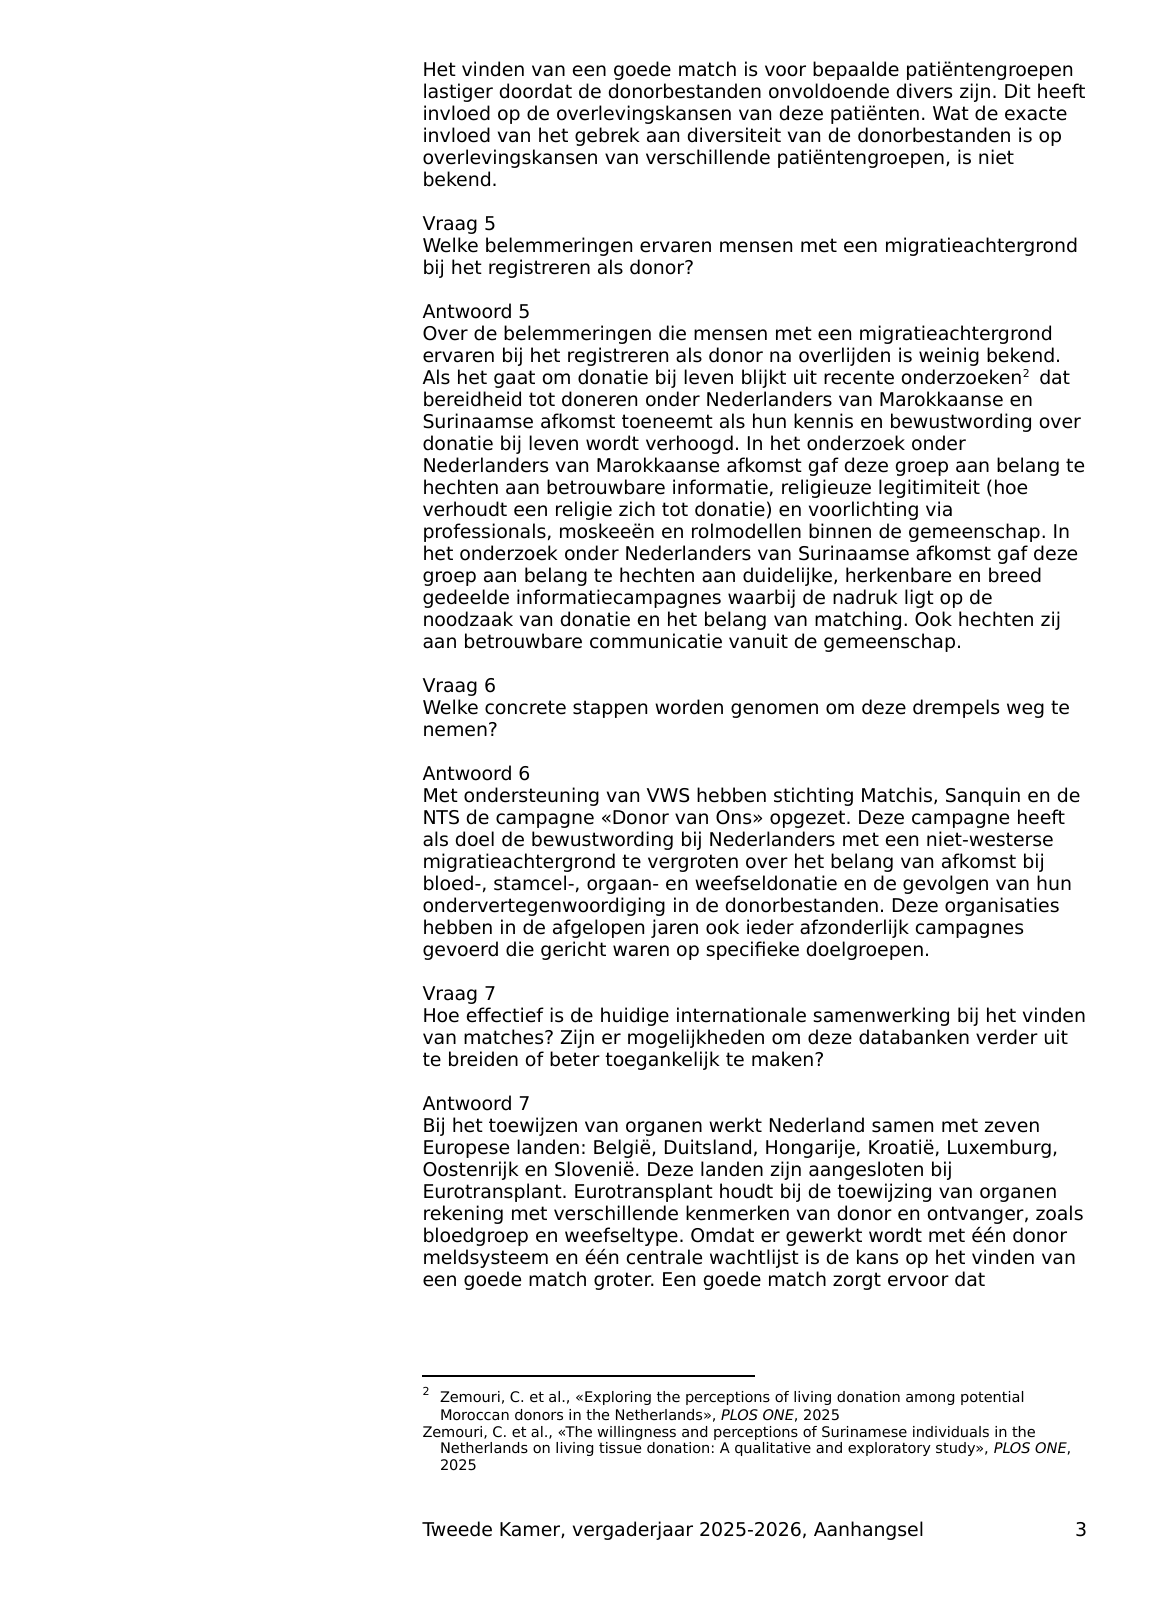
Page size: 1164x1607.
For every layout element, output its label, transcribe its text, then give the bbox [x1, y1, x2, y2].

text Antwoord 5 [422, 301, 1087, 323]
text Vraag 5 [422, 213, 1087, 235]
text Welke belemmeringen ervaren mensen met een migratieachtergrond bij het registreren als donor? [422, 235, 1087, 279]
text Het vinden van een goede match is voor bepaalde patiëntengroepen lastiger doordat de donorbestanden onvoldoende divers zijn. Dit heeft invloed op de overlevingskansen van deze patiënten. Wat de exacte invloed van het gebrek aan diversiteit van de donorbestanden is op overlevingskansen van verschillende patiëntengroepen, is niet bekend. [422, 59, 1087, 191]
text Antwoord 7 [422, 1093, 1087, 1115]
text Vraag 7 [422, 983, 1087, 1005]
text Zemouri, C. et al., «Exploring the perceptions of living donation among potential Moroccan donors in the Netherlands», PLOS ONE, 2025 [422, 1385, 1087, 1424]
text Zemouri, C. et al., «The willingness and perceptions of Surinamese individuals in the Netherlands on living tissue donation: A qualitative and exploratory study», PLOS ONE, 2025 [422, 1424, 1087, 1474]
text Vraag 6 [422, 675, 1087, 697]
text Bij het toewijzen van organen werkt Nederland samen met zeven Europese landen: België, Duitsland, Hongarije, Kroatië, Luxemburg, Oostenrijk en Slovenië. Deze landen zijn aangesloten bij Eurotransplant. Eurotransplant houdt bij de toewijzing van organen rekening met verschillende kenmerken van donor en ontvanger, zoals bloedgroep en weefseltype. Omdat er gewerkt wordt met één donor meldsysteem en één centrale wachtlijst is de kans op het vinden van een goede match groter. Een goede match zorgt ervoor dat [422, 1115, 1087, 1291]
text Antwoord 6 [422, 763, 1087, 785]
text Welke concrete stappen worden genomen om deze drempels weg te nemen? [422, 697, 1087, 741]
text Met ondersteuning van VWS hebben stichting Matchis, Sanquin en de NTS de campagne «Donor van Ons» opgezet. Deze campagne heeft als doel de bewustwording bij Nederlanders met een niet-westerse migratieachtergrond te vergroten over het belang van afkomst bij bloed-, stamcel-, orgaan- en weefseldonatie en de gevolgen van hun ondervertegenwoordiging in de donorbestanden. Deze organisaties hebben in de afgelopen jaren ook ieder afzonderlijk campagnes gevoerd die gericht waren op specifieke doelgroepen. [422, 785, 1087, 961]
text Hoe effectief is de huidige internationale samenwerking bij het vinden van matches? Zijn er mogelijkheden om deze databanken verder uit te breiden of beter toegankelijk te maken? [422, 1005, 1087, 1071]
text Over de belemmeringen die mensen met een migratieachtergrond ervaren bij het registreren als donor na overlijden is weinig bekend. Als het gaat om donatie bij leven blijkt uit recente onderzoeken dat bereidheid tot doneren onder Nederlanders van Marokkaanse en Surinaamse afkomst toeneemt als hun kennis en bewustwording over donatie bij leven wordt verhoogd. In het onderzoek onder Nederlanders van Marokkaanse afkomst gaf deze groep aan belang te hechten aan betrouwbare informatie, religieuze legitimiteit (hoe verhoudt een religie zich tot donatie) en voorlichting via professionals, moskeeën en rolmodellen binnen de gemeenschap. In het onderzoek onder Nederlanders van Surinaamse afkomst gaf deze groep aan belang te hechten aan duidelijke, herkenbare en breed gedeelde informatiecampagnes waarbij de nadruk ligt op de noodzaak van donatie en het belang van matching. Ook hechten zij aan betrouwbare communicatie vanuit de gemeenschap. [422, 323, 1087, 653]
